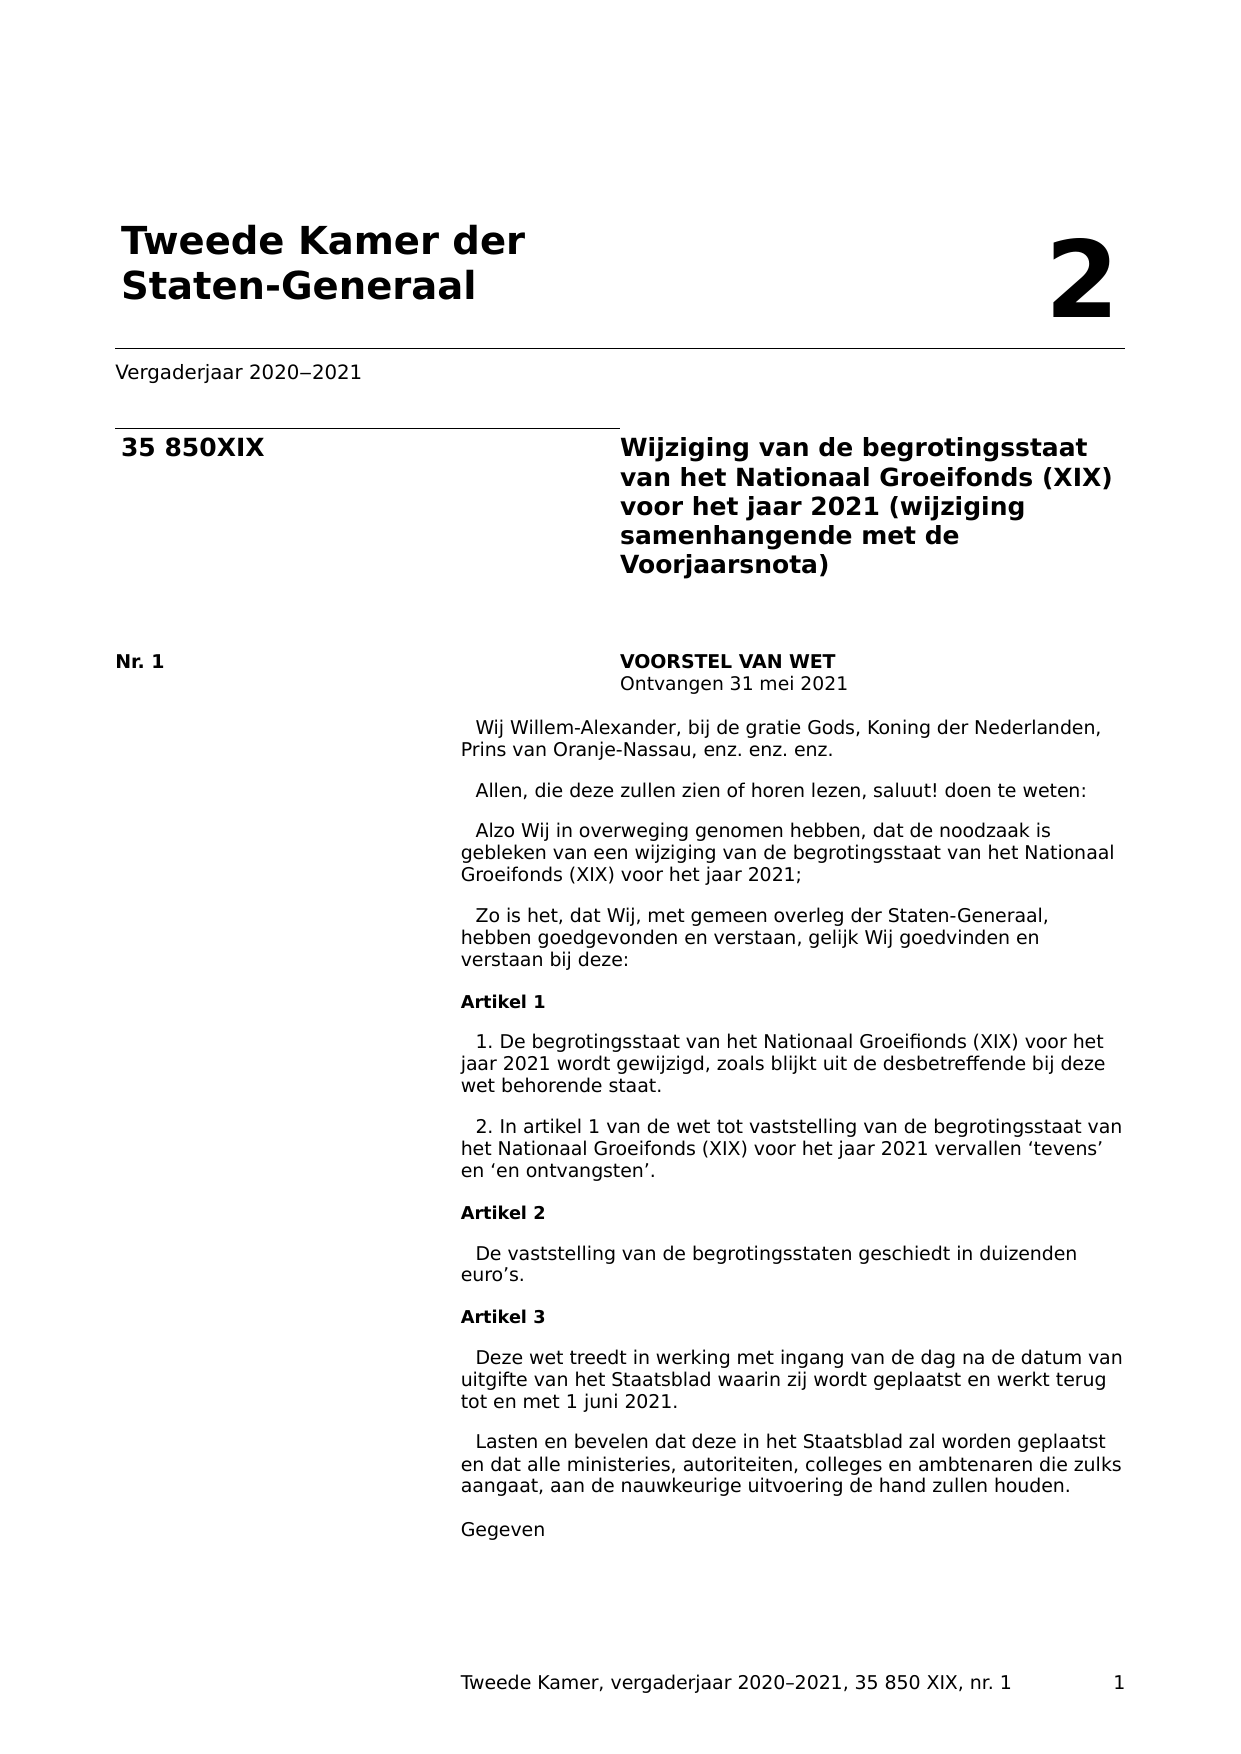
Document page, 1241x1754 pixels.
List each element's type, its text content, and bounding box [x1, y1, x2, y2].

text Allen, die deze zullen zien of horen lezen, saluut! doen te weten: [461, 779, 1125, 802]
title Artikel 3 [461, 1305, 1125, 1328]
title Artikel 1 [461, 990, 1125, 1013]
text Alzo Wij in overweging genomen hebben, dat de noodzaak is gebleken van een wijziging van de begrotingsstaat van het Nationaal Groeifonds (XIX) voor het jaar 2021; [461, 820, 1125, 886]
text Gegeven [461, 1519, 1125, 1541]
text 1. De begrotingsstaat van het Nationaal Groeifionds (XIX) voor het jaar 2021 wordt gewijzigd, zoals blijkt uit de desbetreffende bij deze wet behorende staat. [461, 1031, 1125, 1097]
text Wij Willem-Alexander, bij de gratie Gods, Koning der Nederlanden, Prins van Oranje-Nassau, enz. enz. enz. [461, 717, 1125, 761]
text 2. In artikel 1 van de wet tot vaststelling van de begrotingsstaat van het Nationaal Groeifonds (XIX) voor het jaar 2021 vervallen ‘tevens’ en ‘en ontvangsten’. [461, 1116, 1125, 1182]
table_cell Vergaderjaar 2020‒2021 [115, 349, 1125, 384]
title Artikel 2 [461, 1201, 1125, 1224]
text Deze wet treedt in werking met ingang van de dag na de datum van uitgifte van het Staatsblad waarin zij wordt geplaatst en werkt terug tot en met 1 juni 2021. [461, 1347, 1125, 1413]
table_header Voorstel van Wet Ontvangen 31 mei 2021 [620, 651, 1125, 717]
text Zo is het, dat Wij, met gemeen overleg der Staten-Generaal, hebben goedgevonden en verstaan, gelijk Wij goedvinden en verstaan bij deze: [461, 905, 1125, 971]
table_header Nr. 1 [115, 651, 620, 717]
table_header 35 850XIX [115, 429, 620, 585]
text Lasten en bevelen dat deze in het Staatsblad zal worden geplaatst en dat alle ministeries, autoriteiten, colleges en ambtenaren die zulks aangaat, aan de nauwkeurige uitvoering de hand zullen houden. [461, 1431, 1125, 1497]
table_header Tweede Kamer der Staten-Generaal [115, 213, 620, 348]
table_header 2 [620, 213, 1125, 348]
table_header Wijziging van de begrotingsstaat van het Nationaal Groeifonds (XIX) voor het jaar 2021 (wijziging samenhangende met de Voorjaarsnota) [620, 428, 1125, 585]
text De vaststelling van de begrotingsstaten geschiedt in duizenden euro’s. [461, 1242, 1125, 1286]
